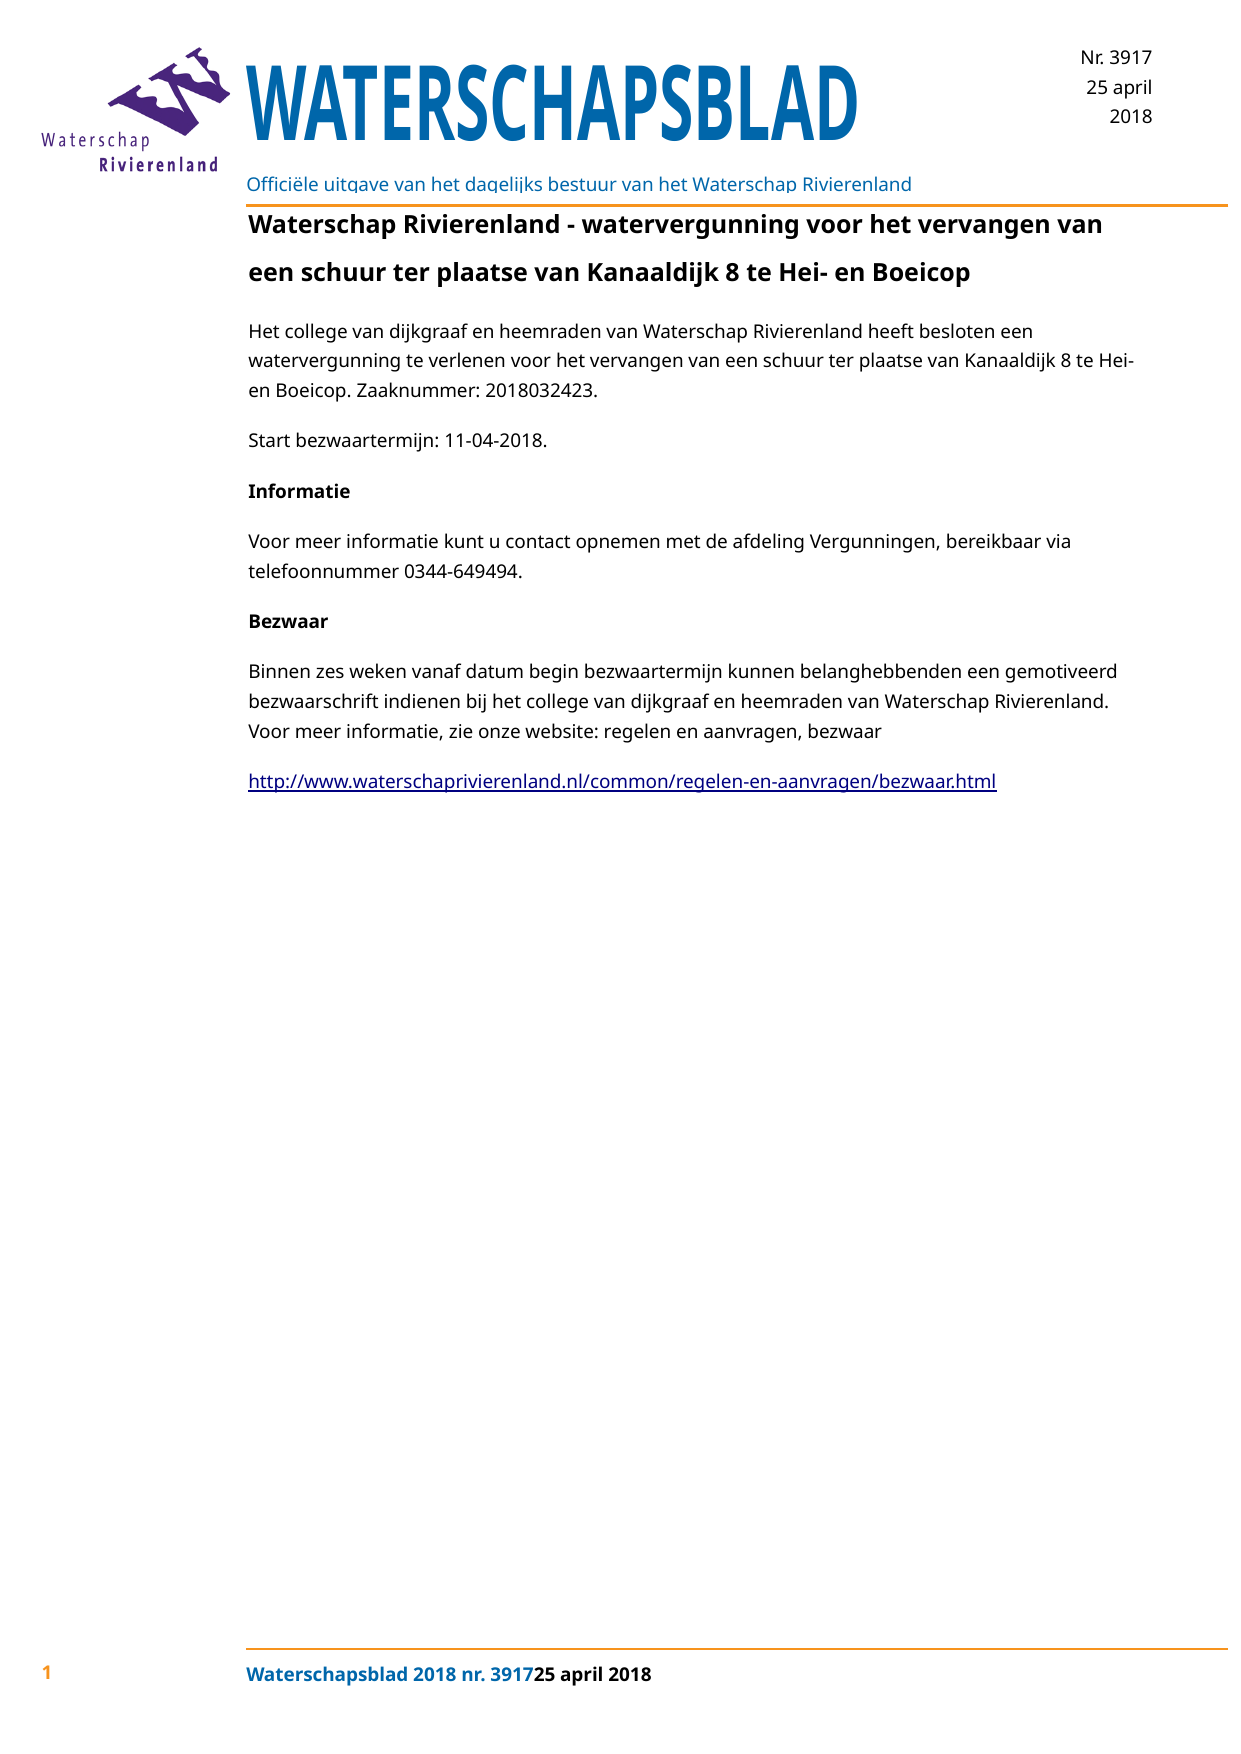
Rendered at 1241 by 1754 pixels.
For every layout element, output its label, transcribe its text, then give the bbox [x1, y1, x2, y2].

text Het college van dijkgraaf en heemraden van Waterschap Rivierenland heeft besloten een watervergunning te verlenen voor het vervangen van een schuur ter plaatse van Kanaaldijk 8 te Hei- en Boeicop. Zaaknummer: 2018032423. [248, 318, 1152, 403]
picture [41, 47, 231, 172]
text Start bezwaartermijn: 11-04-2018. [248, 427, 1152, 453]
text Waterschap Rivierenland - watervergunning voor het vervangen van een schuur ter plaatse van Kanaaldijk 8 te Hei- en Boeicop [248, 207, 1152, 288]
text Voor meer informatie kunt u contact opnemen met de afdeling Vergunningen, bereikbaar via telefoonnummer 0344-649494. [248, 528, 1152, 584]
text http://www.waterschaprivierenland.nl/common/regelen-en-aanvragen/bezwaar.html [248, 768, 1152, 794]
text Informatie [248, 478, 1152, 504]
text Binnen zes weken vanaf datum begin bezwaartermijn kunnen belanghebbenden een gemotiveerd bezwaarschrift indienen bij het college van dijkgraaf en heemraden van Waterschap Rivierenland. Voor meer informatie, zie onze website: regelen en aanvragen, bezwaar [248, 659, 1152, 744]
text Bezwaar [248, 608, 1152, 634]
